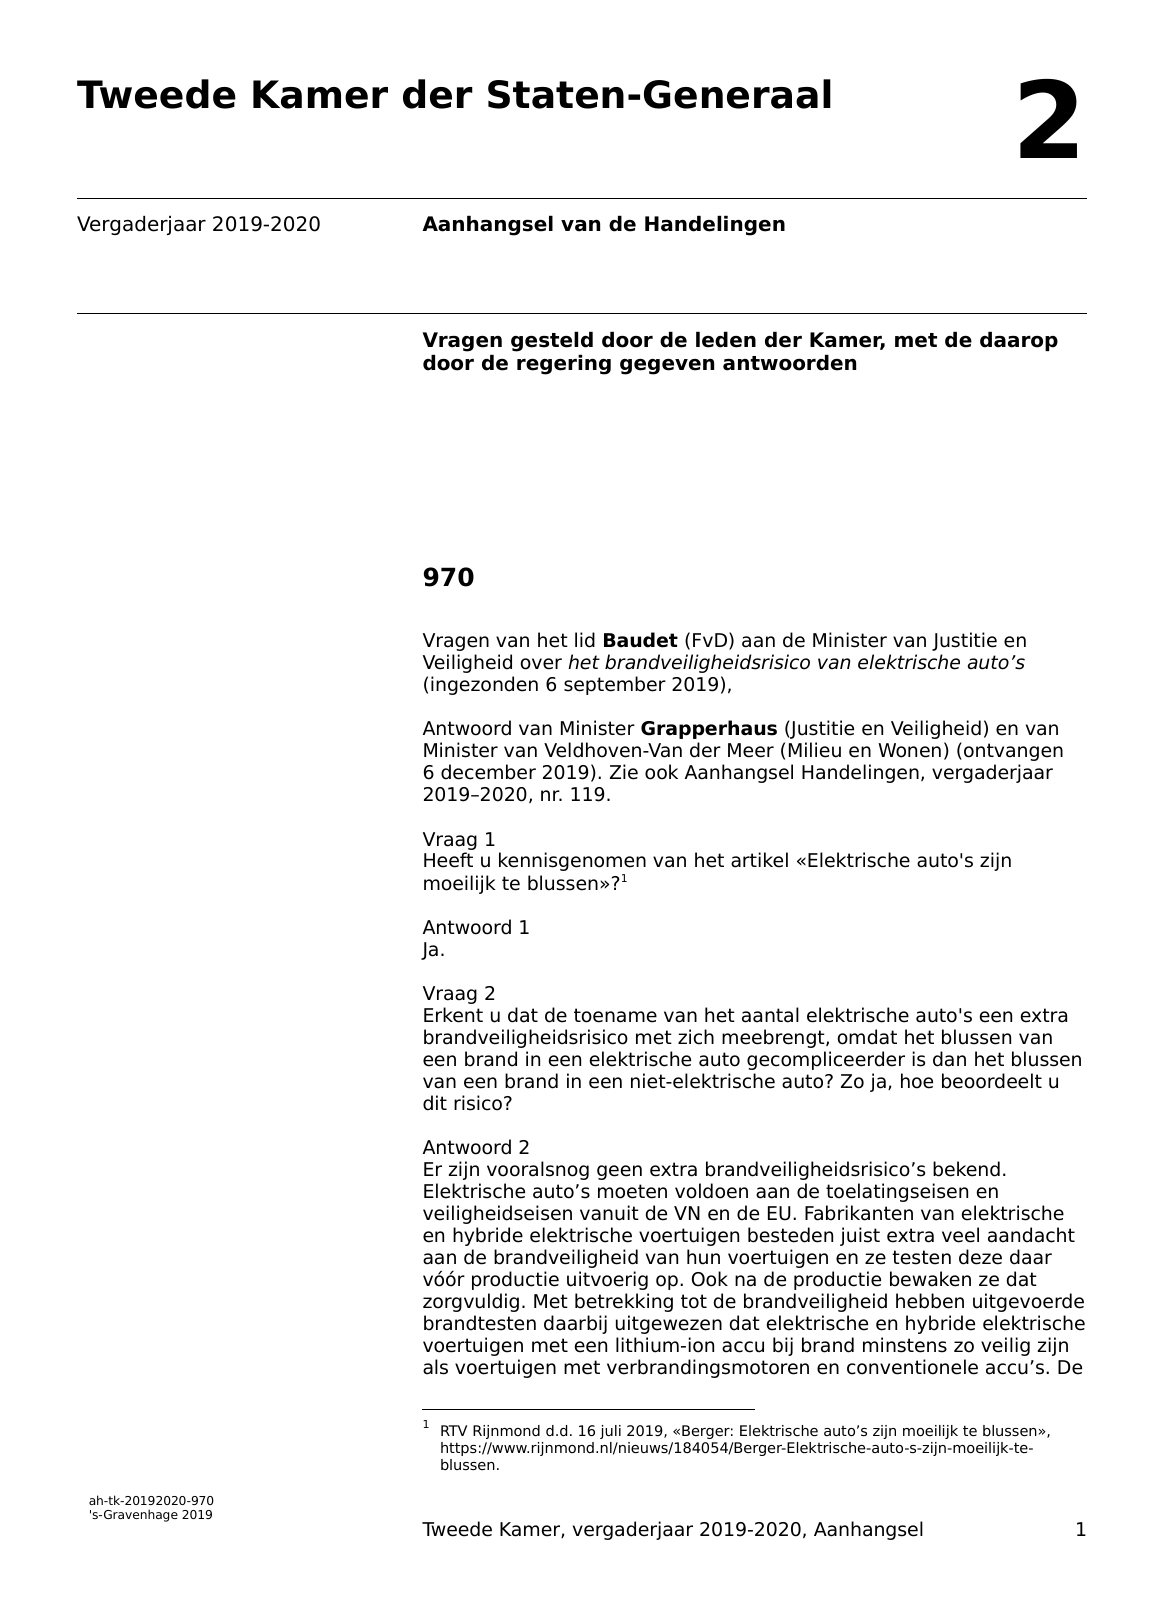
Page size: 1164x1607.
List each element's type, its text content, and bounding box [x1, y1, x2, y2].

text Antwoord van Minister Grapperhaus (Justitie en Veiligheid) en van Minister van Veldhoven-Van der Meer (Milieu en Wonen) (ontvangen 6 december 2019). Zie ook Aanhangsel Handelingen, vergaderjaar 2019–2020, nr. 119. [422, 718, 1087, 806]
text RTV Rijnmond d.d. 16 juli 2019, «Berger: Elektrische auto’s zijn moeilijk te blussen», https://www.rijnmond.nl/nieuws/184054/Berger-Elektrische-auto-s-zijn-moeilijk-te-blussen. [422, 1418, 1087, 1474]
text Antwoord 2 [422, 1137, 1087, 1159]
text Antwoord 1 [422, 917, 1087, 938]
text 970 [422, 563, 1087, 592]
table_cell Vergaderjaar 2019-2020 [77, 199, 422, 313]
text Vraag 1 [422, 828, 1087, 850]
table_cell Aanhangsel van de Handelingen [422, 199, 1087, 313]
text Vraag 2 [422, 983, 1087, 1005]
text Ja. [422, 938, 1087, 961]
text Erkent u dat de toename van het aantal elektrische auto's een extra brandveiligheidsrisico met zich meebrengt, omdat het blussen van een brand in een elektrische auto gecompliceerder is dan het blussen van een brand in een niet-elektrische auto? Zo ja, hoe beoordeelt u dit risico? [422, 1005, 1087, 1114]
table_cell Vragen gesteld door de leden der Kamer, met de daarop door de regering gegeven antwoorden [422, 314, 1087, 375]
text Vragen van het lid Baudet (FvD) aan de Minister van Justitie en Veiligheid over het brandveiligheidsrisico van elektrische auto’s (ingezonden 6 september 2019), [422, 630, 1087, 696]
table_header 2 [886, 59, 1087, 198]
table_cell [77, 314, 422, 375]
text Er zijn vooralsnog geen extra brandveiligheidsrisico’s bekend. Elektrische auto’s moeten voldoen aan de toelatingseisen en veiligheidseisen vanuit de VN en de EU. Fabrikanten van elektrische en hybride elektrische voertuigen besteden juist extra veel aandacht aan de brandveiligheid van hun voertuigen en ze testen deze daar vóór productie uitvoerig op. Ook na de productie bewaken ze dat zorgvuldig. Met betrekking tot de brandveiligheid hebben uitgevoerde brandtesten daarbij uitgewezen dat elektrische en hybride elektrische voertuigen met een lithium-ion accu bij brand minstens zo veilig zijn als voertuigen met verbrandingsmotoren en conventionele accu’s. De [422, 1159, 1087, 1378]
text 's-Gravenhage 2019 [88, 1508, 323, 1522]
table_header Tweede Kamer der Staten-Generaal [77, 59, 886, 198]
text ah-tk-20192020-970 [88, 1494, 323, 1508]
text Heeft u kennisgenomen van het artikel «Elektrische auto's zijn moeilijk te blussen»? [422, 850, 1087, 894]
